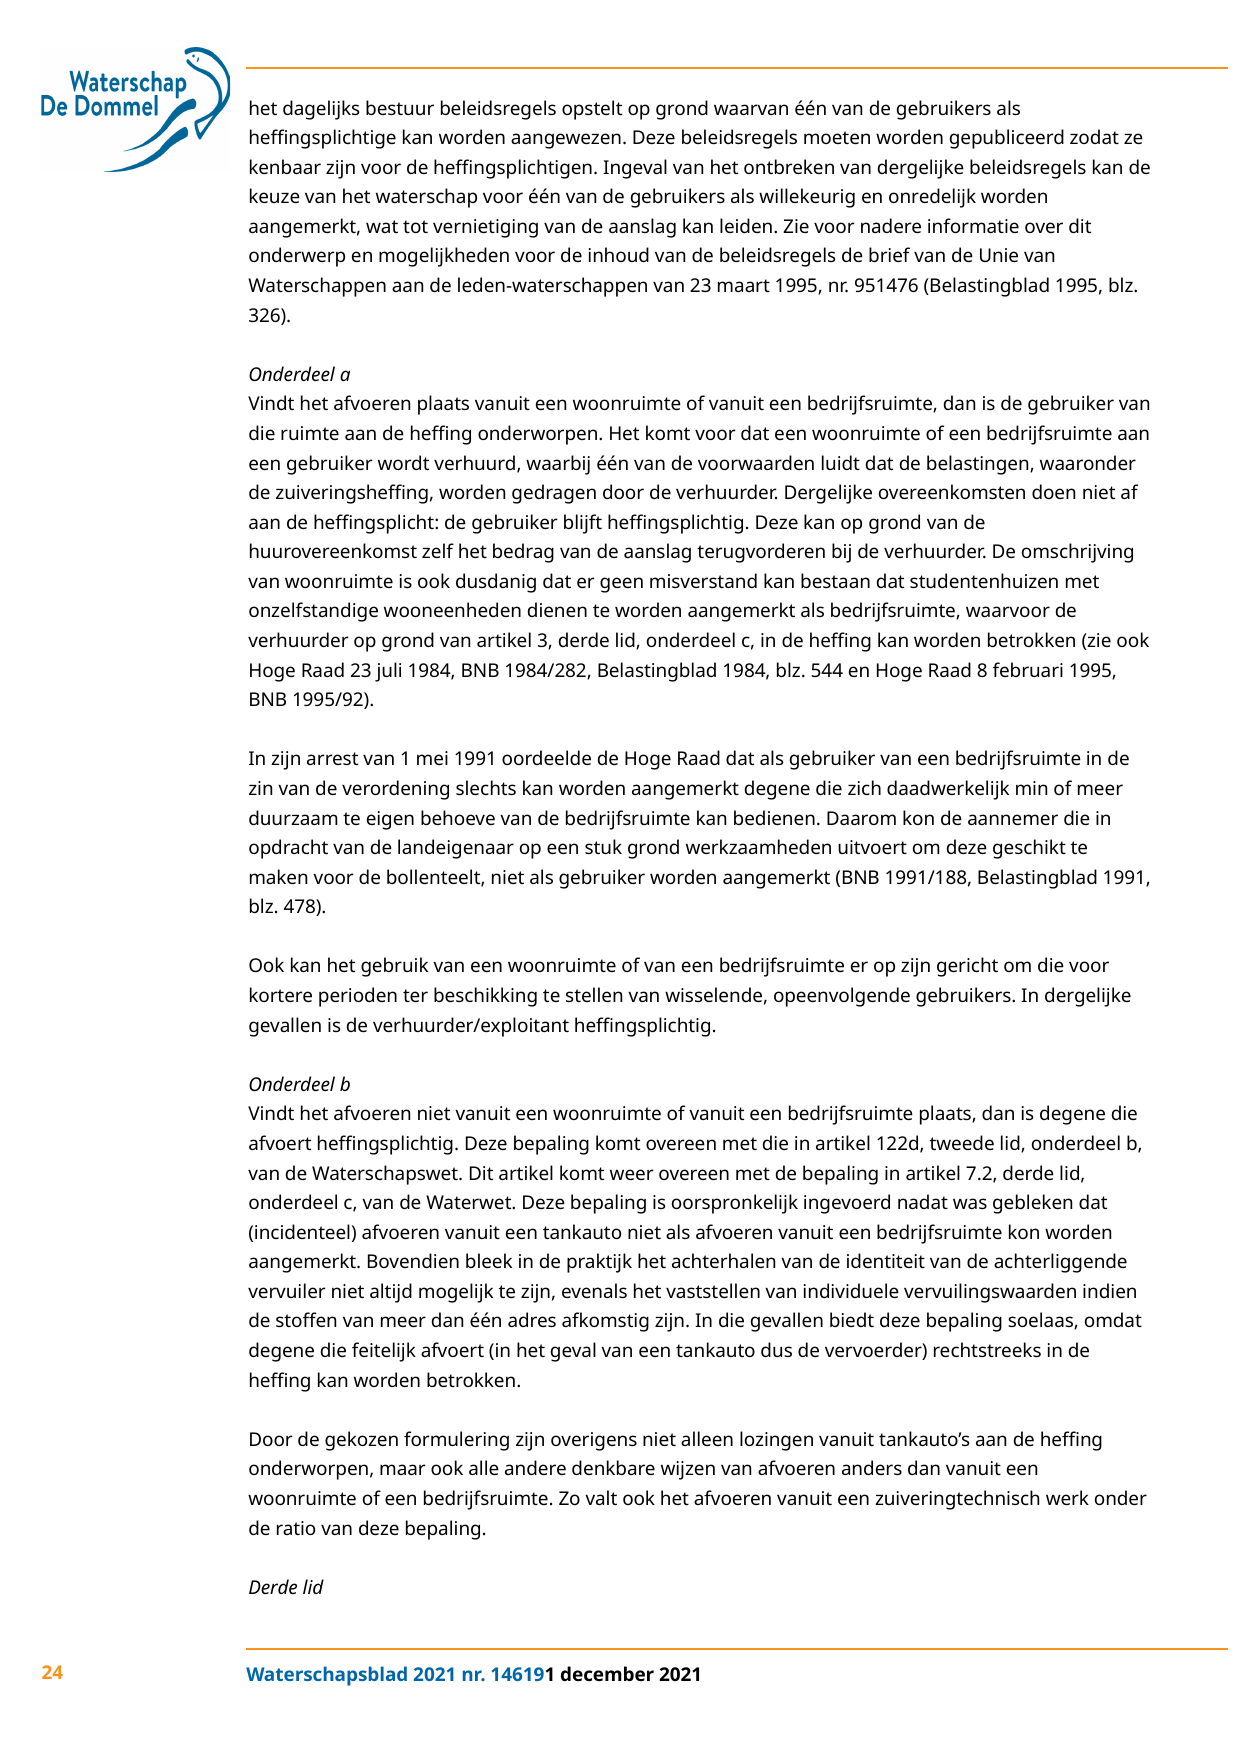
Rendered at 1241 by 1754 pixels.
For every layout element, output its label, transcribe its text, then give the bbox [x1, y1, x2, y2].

text Vindt het afvoeren niet vanuit een woonruimte of vanuit een bedrijfsruimte plaats, dan is degene die afvoert heffingsplichtig. Deze bepaling komt overeen met die in artikel 122d, tweede lid, onderdeel b, van de Waterschapswet. Dit artikel komt weer overeen met de bepaling in artikel 7.2, derde lid, onderdeel c, van de Waterwet. Deze bepaling is oorspronkelijk ingevoerd nadat was gebleken dat (incidenteel) afvoeren vanuit een tankauto niet als afvoeren vanuit een bedrijfsruimte kon worden aangemerkt. Bovendien bleek in de praktijk het achterhalen van de identiteit van de achterliggende vervuiler niet altijd mogelijk te zijn, evenals het vaststellen van individuele vervuilingswaarden indien de stoffen van meer dan één adres afkomstig zijn. In die gevallen biedt deze bepaling soelaas, omdat degene die feitelijk afvoert (in het geval van een tankauto dus de vervoerder) rechtstreeks in de heffing kan worden betrokken. [248, 1101, 1152, 1393]
text Vindt het afvoeren plaats vanuit een woonruimte of vanuit een bedrijfsruimte, dan is de gebruiker van die ruimte aan de heffing onderworpen. Het komt voor dat een woonruimte of een bedrijfsruimte aan een gebruiker wordt verhuurd, waarbij één van de voorwaarden luidt dat de belastingen, waaronder de zuiveringsheffing, worden gedragen door de verhuurder. Dergelijke overeenkomsten doen niet af aan de heffingsplicht: de gebruiker blijft heffingsplichtig. Deze kan op grond van de huurovereenkomst zelf het bedrag van de aanslag terugvorderen bij de verhuurder. De omschrijving van woonruimte is ook dusdanig dat er geen misverstand kan bestaan dat studentenhuizen met onzelfstandige wooneenheden dienen te worden aangemerkt als bedrijfsruimte, waarvoor de verhuurder op grond van artikel 3, derde lid, onderdeel c, in de heffing kan worden betrokken (zie ook Hoge Raad 23 juli 1984, BNB 1984/282, Belastingblad 1984, blz. 544 en Hoge Raad 8 februari 1995, BNB 1995/92). [248, 391, 1152, 712]
text Derde lid [248, 1574, 1152, 1600]
picture [198, 118, 210, 131]
text Onderdeel a [248, 361, 1152, 387]
text Onderdeel b [248, 1071, 1152, 1097]
picture [41, 47, 231, 172]
text In zijn arrest van 1 mei 1991 oordeelde de Hoge Raad dat als gebruiker van een bedrijfsruimte in de zin van de verordening slechts kan worden aangemerkt degene die zich daadwerkelijk min of meer duurzaam te eigen behoeve van de bedrijfsruimte kan bedienen. Daarom kon de aannemer die in opdracht van de landeigenaar op een stuk grond werkzaamheden uitvoert om deze geschikt te maken voor de bollenteelt, niet als gebruiker worden aangemerkt (BNB 1991/188, Belastingblad 1991, blz. 478). [248, 746, 1152, 919]
picture [45, 99, 51, 111]
picture [204, 47, 231, 76]
text Ook kan het gebruik van een woonruimte of van een bedrijfsruimte er op zijn gericht om die voor kortere perioden ter beschikking te stellen van wisselende, opeenvolgende gebruikers. In dergelijke gevallen is de verhuurder/exploitant heffingsplichtig. [248, 953, 1152, 1038]
text Door de gekozen formulering zijn overigens niet alleen lozingen vanuit tankauto’s aan de heffing onderworpen, maar ook alle andere denkbare wijzen van afvoeren anders dan vanuit een woonruimte of een bedrijfsruimte. Zo valt ook het afvoeren vanuit een zuiveringtechnisch werk onder de ratio van deze bepaling. [248, 1426, 1152, 1541]
text het dagelijks bestuur beleidsregels opstelt op grond waarvan één van de gebruikers als heffingsplichtige kan worden aangewezen. Deze beleidsregels moeten worden gepubliceerd zodat ze kenbaar zijn voor de heffingsplichtigen. Ingeval van het ontbreken van dergelijke beleidsregels kan de keuze van het waterschap voor één van de gebruikers als willekeurig en onredelijk worden aangemerkt, wat tot vernietiging van de aanslag kan leiden. Zie voor nadere informatie over dit onderwerp en mogelijkheden voor de inhoud van de beleidsregels de brief van de Unie van Waterschappen aan de leden-waterschappen van 23 maart 1995, nr. 951476 (Belastingblad 1995, blz. 326). [248, 95, 1152, 328]
